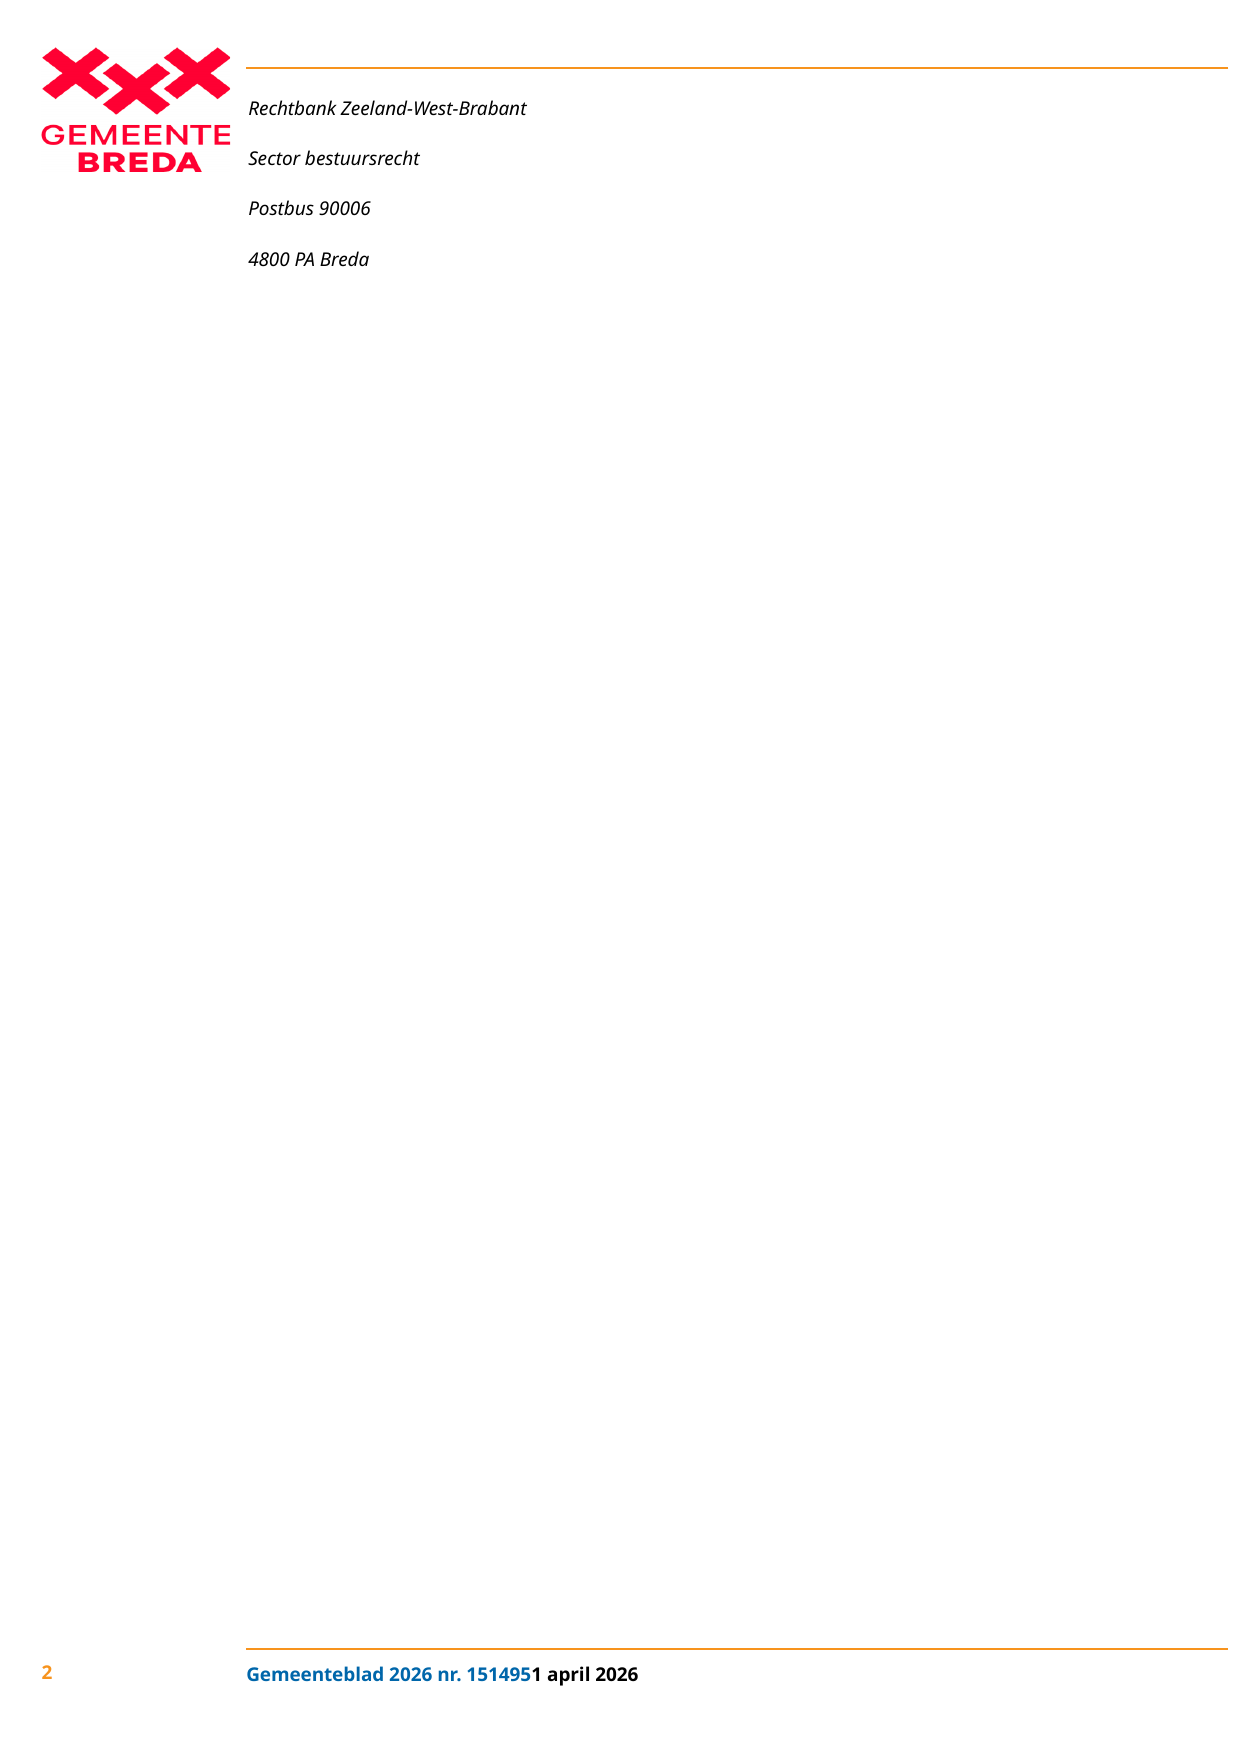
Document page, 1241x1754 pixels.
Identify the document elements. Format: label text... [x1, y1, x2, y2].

text Rechtbank Zeeland-West-Brabant [248, 95, 1152, 121]
text Postbus 90006 [248, 196, 1152, 221]
text Sector bestuursrecht [248, 145, 1152, 171]
text 4800 PA Breda [248, 246, 1152, 272]
picture [41, 47, 231, 172]
